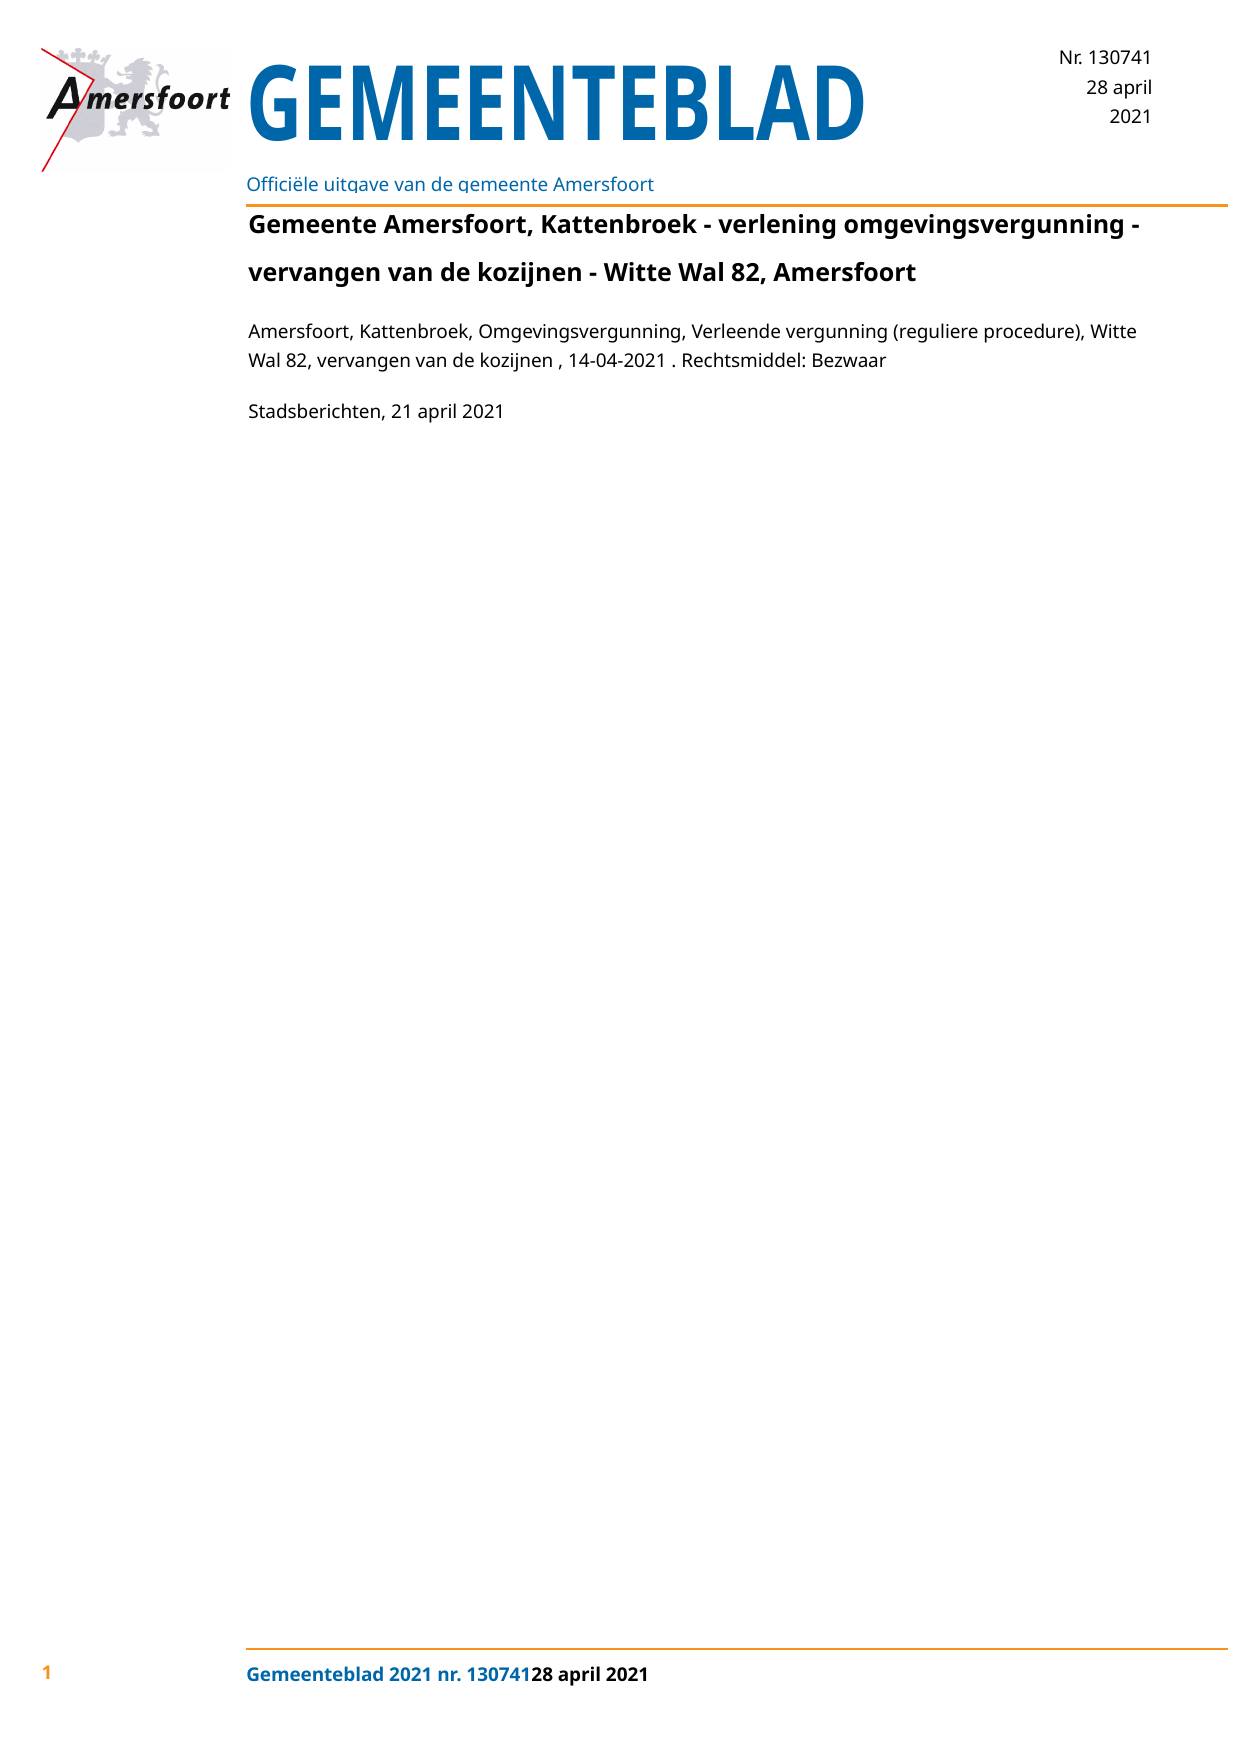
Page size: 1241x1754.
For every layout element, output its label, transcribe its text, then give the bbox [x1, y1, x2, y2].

text Amersfoort, Kattenbroek, Omgevingsvergunning, Verleende vergunning (reguliere procedure), Witte Wal 82, vervangen van de kozijnen , 14-04-2021 . Rechtsmiddel: Bezwaar [248, 318, 1152, 373]
text Stadsberichten, 21 april 2021 [248, 398, 1152, 424]
picture [41, 47, 231, 172]
text Gemeente Amersfoort, Kattenbroek - verlening omgevingsvergunning - vervangen van de kozijnen - Witte Wal 82, Amersfoort [248, 207, 1152, 288]
